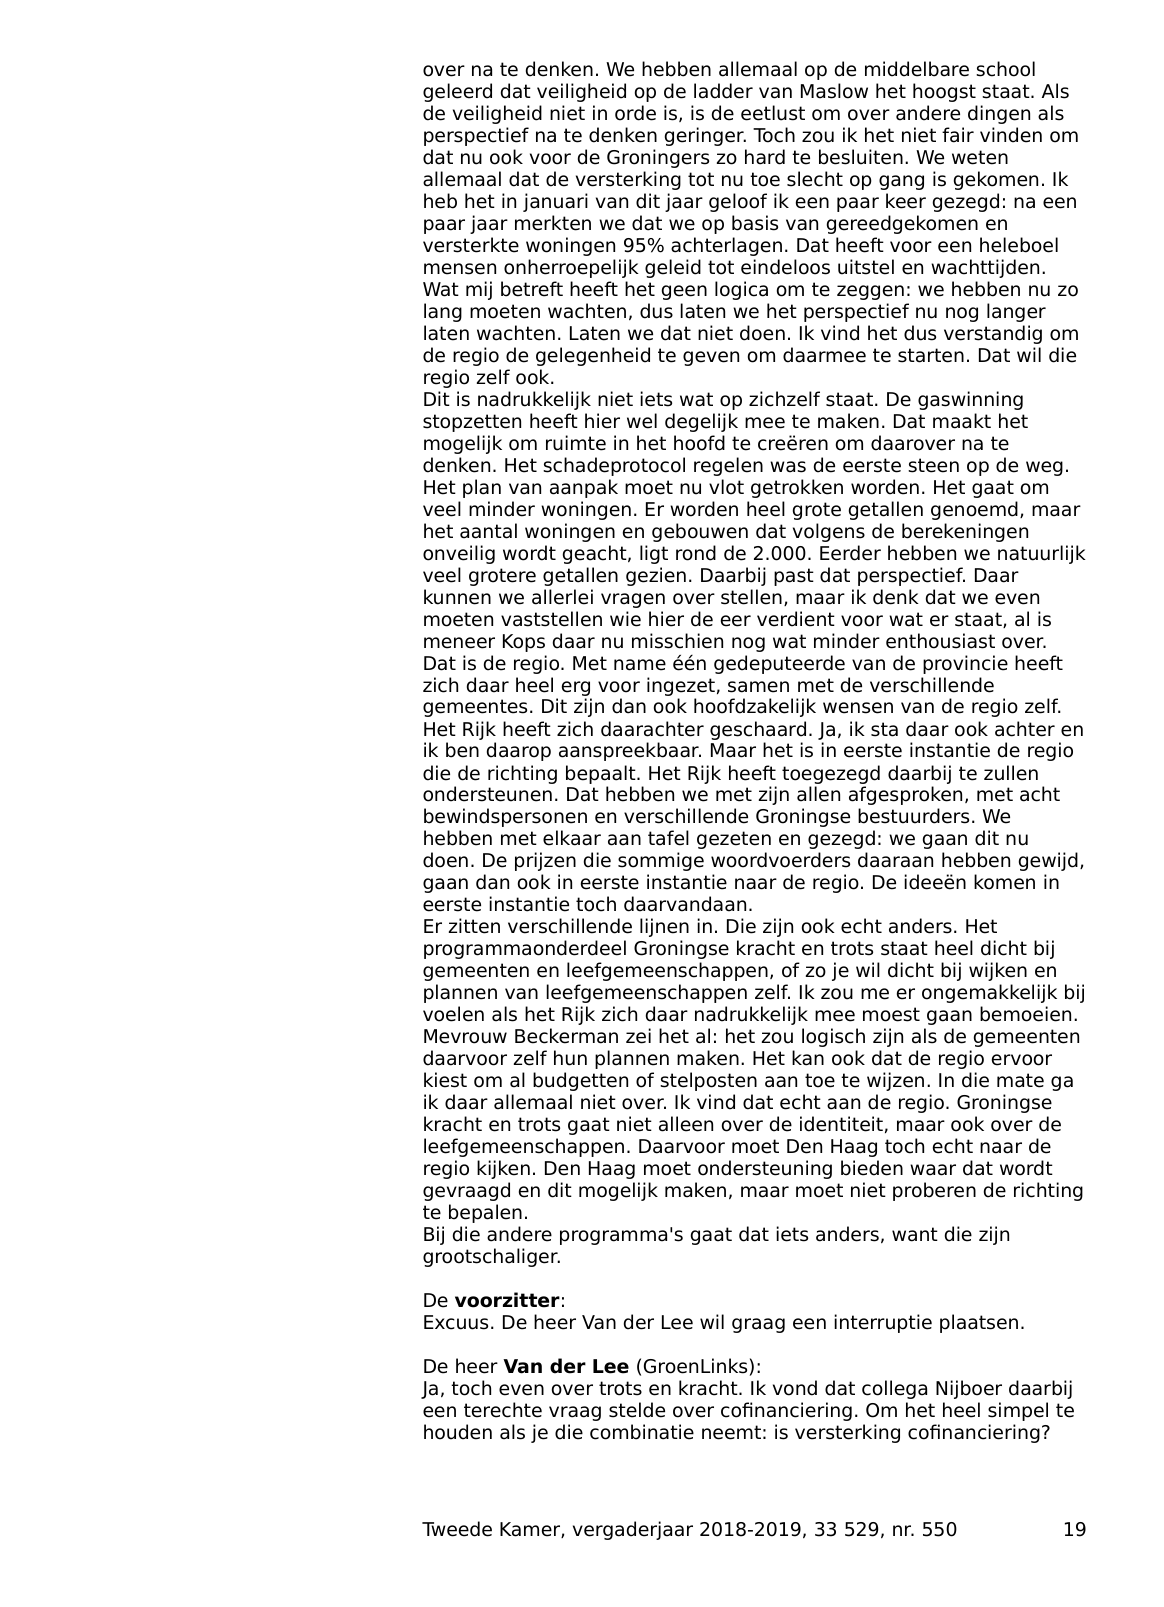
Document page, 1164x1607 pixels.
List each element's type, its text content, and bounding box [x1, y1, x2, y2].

text Ja, toch even over trots en kracht. Ik vond dat collega Nijboer daarbij een terechte vraag stelde over cofinanciering. Om het heel simpel te houden als je die combinatie neemt: is versterking cofinanciering? [422, 1378, 1087, 1444]
text De heer Van der Lee (GroenLinks): [422, 1356, 1087, 1378]
text Er zitten verschillende lijnen in. Die zijn ook echt anders. Het programmaonderdeel Groningse kracht en trots staat heel dicht bij gemeenten en leefgemeenschappen, of zo je wil dicht bij wijken en plannen van leefgemeenschappen zelf. Ik zou me er ongemakkelijk bij voelen als het Rijk zich daar nadrukkelijk mee moest gaan bemoeien. Mevrouw Beckerman zei het al: het zou logisch zijn als de gemeenten daarvoor zelf hun plannen maken. Het kan ook dat de regio ervoor kiest om al budgetten of stelposten aan toe te wijzen. In die mate ga ik daar allemaal niet over. Ik vind dat echt aan de regio. Groningse kracht en trots gaat niet alleen over de identiteit, maar ook over de leefgemeenschappen. Daarvoor moet Den Haag toch echt naar de regio kijken. Den Haag moet ondersteuning bieden waar dat wordt gevraagd en dit mogelijk maken, maar moet niet proberen de richting te bepalen. [422, 916, 1087, 1224]
text De voorzitter: [422, 1290, 1087, 1312]
text over na te denken. We hebben allemaal op de middelbare school geleerd dat veiligheid op de ladder van Maslow het hoogst staat. Als de veiligheid niet in orde is, is de eetlust om over andere dingen als perspectief na te denken geringer. Toch zou ik het niet fair vinden om dat nu ook voor de Groningers zo hard te besluiten. We weten allemaal dat de versterking tot nu toe slecht op gang is gekomen. Ik heb het in januari van dit jaar geloof ik een paar keer gezegd: na een paar jaar merkten we dat we op basis van gereedgekomen en versterkte woningen 95% achterlagen. Dat heeft voor een heleboel mensen onherroepelijk geleid tot eindeloos uitstel en wachttijden. Wat mij betreft heeft het geen logica om te zeggen: we hebben nu zo lang moeten wachten, dus laten we het perspectief nu nog langer laten wachten. Laten we dat niet doen. Ik vind het dus verstandig om de regio de gelegenheid te geven om daarmee te starten. Dat wil die regio zelf ook. [422, 59, 1087, 389]
text Dit is nadrukkelijk niet iets wat op zichzelf staat. De gaswinning stopzetten heeft hier wel degelijk mee te maken. Dat maakt het mogelijk om ruimte in het hoofd te creëren om daarover na te denken. Het schadeprotocol regelen was de eerste steen op de weg. Het plan van aanpak moet nu vlot getrokken worden. Het gaat om veel minder woningen. Er worden heel grote getallen genoemd, maar het aantal woningen en gebouwen dat volgens de berekeningen onveilig wordt geacht, ligt rond de 2.000. Eerder hebben we natuurlijk veel grotere getallen gezien. Daarbij past dat perspectief. Daar kunnen we allerlei vragen over stellen, maar ik denk dat we even moeten vaststellen wie hier de eer verdient voor wat er staat, al is meneer Kops daar nu misschien nog wat minder enthousiast over. Dat is de regio. Met name één gedeputeerde van de provincie heeft zich daar heel erg voor ingezet, samen met de verschillende gemeentes. Dit zijn dan ook hoofdzakelijk wensen van de regio zelf. Het Rijk heeft zich daarachter geschaard. Ja, ik sta daar ook achter en ik ben daarop aanspreekbaar. Maar het is in eerste instantie de regio die de richting bepaalt. Het Rijk heeft toegezegd daarbij te zullen ondersteunen. Dat hebben we met zijn allen afgesproken, met acht bewindspersonen en verschillende Groningse bestuurders. We hebben met elkaar aan tafel gezeten en gezegd: we gaan dit nu doen. De prijzen die sommige woordvoerders daaraan hebben gewijd, gaan dan ook in eerste instantie naar de regio. De ideeën komen in eerste instantie toch daarvandaan. [422, 389, 1087, 916]
text Bij die andere programma's gaat dat iets anders, want die zijn grootschaliger. [422, 1224, 1087, 1268]
text Excuus. De heer Van der Lee wil graag een interruptie plaatsen. [422, 1312, 1087, 1334]
